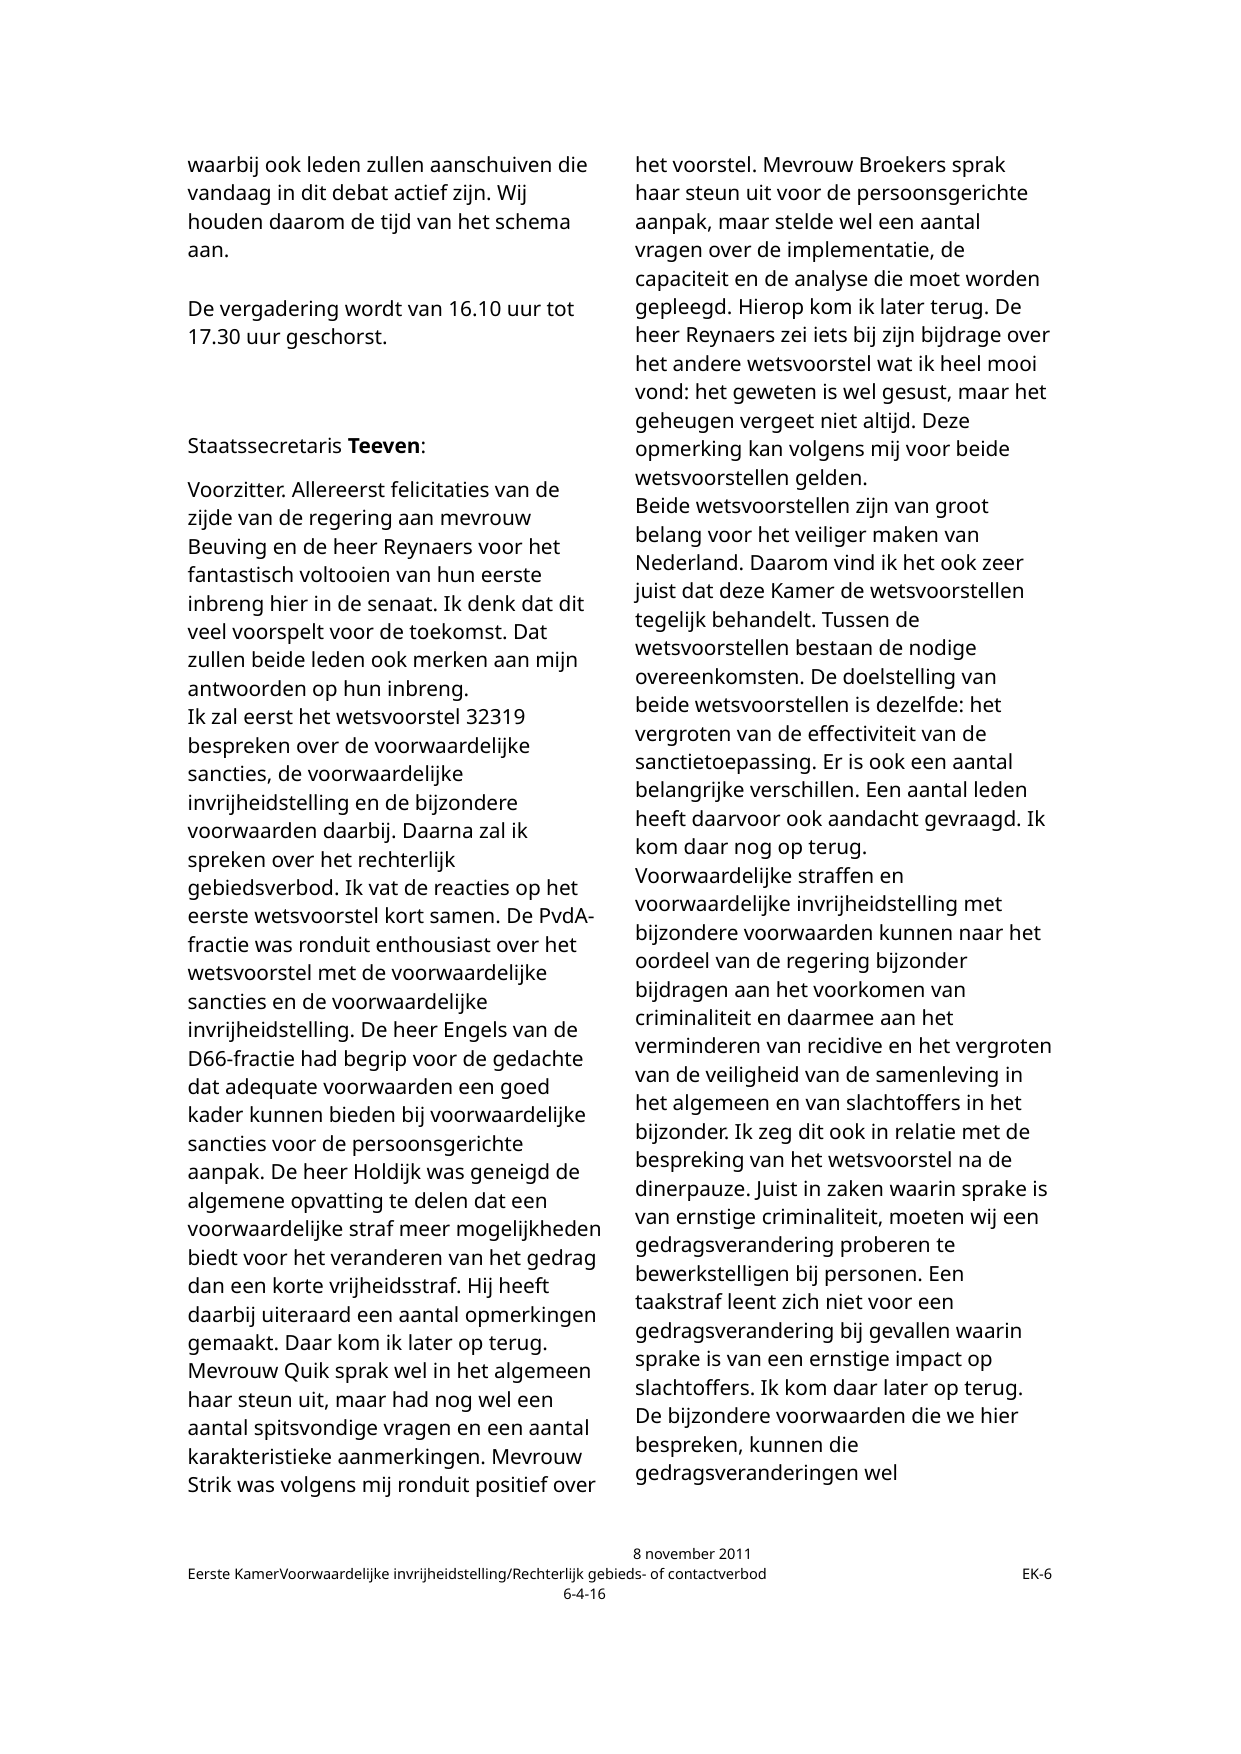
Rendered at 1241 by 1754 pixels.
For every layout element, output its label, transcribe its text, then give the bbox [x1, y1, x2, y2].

text waarbij ook leden zullen aanschuiven die vandaag in dit debat actief zijn. Wij houden daarom de tijd van het schema aan. [187, 150, 605, 264]
text Beide wetsvoorstellen zijn van groot belang voor het veiliger maken van Nederland. Daarom vind ik het ook zeer juist dat deze Kamer de wetsvoorstellen tegelijk behandelt. Tussen de wetsvoorstellen bestaan de nodige overeenkomsten. De doelstelling van beide wetsvoorstellen is dezelfde: het vergroten van de effectiviteit van de sanctietoepassing. Er is ook een aantal belangrijke verschillen. Een aantal leden heeft daarvoor ook aandacht gevraagd. Ik kom daar nog op terug. [635, 491, 1053, 861]
text De vergadering wordt van 16.10 uur tot 17.30 uur geschorst. [187, 294, 605, 351]
text Ik zal eerst het wetsvoorstel 32319 bespreken over de voorwaardelijke sancties, de voorwaardelijke invrijheidstelling en de bijzondere voorwaarden daarbij. Daarna zal ik spreken over het rechterlijk gebiedsverbod. Ik vat de reacties op het eerste wetsvoorstel kort samen. De PvdA-fractie was ronduit enthousiast over het wetsvoorstel met de voorwaardelijke sancties en de voorwaardelijke invrijheidstelling. De heer Engels van de D66-fractie had begrip voor de gedachte dat adequate voorwaarden een goed kader kunnen bieden bij voorwaardelijke sancties voor de persoonsgerichte aanpak. De heer Holdijk was geneigd de algemene opvatting te delen dat een voorwaardelijke straf meer mogelijkheden biedt voor het veranderen van het gedrag dan een korte vrijheidsstraf. Hij heeft daarbij uiteraard een aantal opmerkingen gemaakt. Daar kom ik later op terug. Mevrouw Quik sprak wel in het algemeen haar steun uit, maar had nog wel een aantal spitsvondige vragen en een aantal karakteristieke aanmerkingen. Mevrouw Strik was volgens mij ronduit positief over [187, 702, 605, 1499]
text Voorzitter. Allereerst felicitaties van de zijde van de regering aan mevrouw Beuving en de heer Reynaers voor het fantastisch voltooien van hun eerste inbreng hier in de senaat. Ik denk dat dit veel voorspelt voor de toekomst. Dat zullen beide leden ook merken aan mijn antwoorden op hun inbreng. [187, 475, 605, 702]
text Staatssecretaris Teeven: [187, 432, 605, 460]
text  [187, 381, 605, 409]
text het voorstel. Mevrouw Broekers sprak haar steun uit voor de persoonsgerichte aanpak, maar stelde wel een aantal vragen over de implementatie, de capaciteit en de analyse die moet worden gepleegd. Hierop kom ik later terug. De heer Reynaers zei iets bij zijn bijdrage over het andere wetsvoorstel wat ik heel mooi vond: het geweten is wel gesust, maar het geheugen vergeet niet altijd. Deze opmerking kan volgens mij voor beide wetsvoorstellen gelden. [635, 150, 1053, 491]
text Voorwaardelijke straffen en voorwaardelijke invrijheidstelling met bijzondere voorwaarden kunnen naar het oordeel van de regering bijzonder bijdragen aan het voorkomen van criminaliteit en daarmee aan het verminderen van recidive en het vergroten van de veiligheid van de samenleving in het algemeen en van slachtoffers in het bijzonder. Ik zeg dit ook in relatie met de bespreking van het wetsvoorstel na de dinerpauze. Juist in zaken waarin sprake is van ernstige criminaliteit, moeten wij een gedragsverandering proberen te bewerkstelligen bij personen. Een taakstraf leent zich niet voor een gedragsverandering bij gevallen waarin sprake is van een ernstige impact op slachtoffers. Ik kom daar later op terug. De bijzondere voorwaarden die we hier bespreken, kunnen die gedragsveranderingen wel [635, 861, 1053, 1487]
